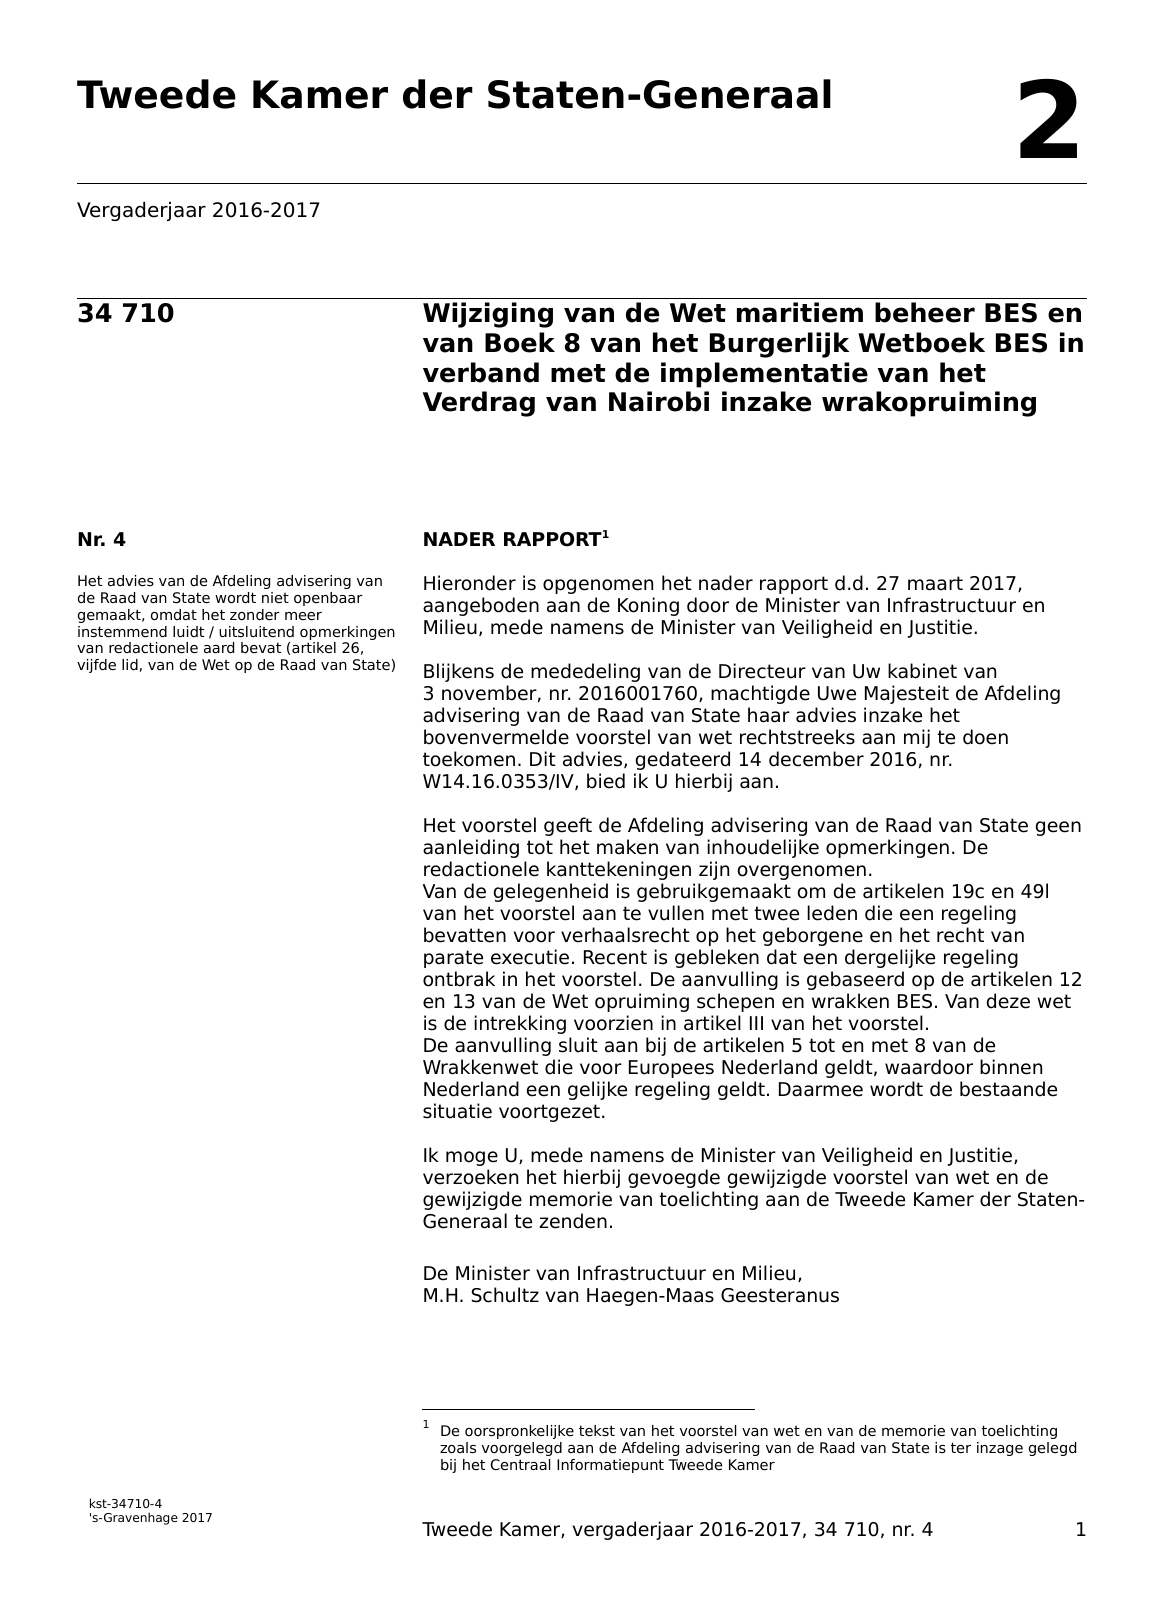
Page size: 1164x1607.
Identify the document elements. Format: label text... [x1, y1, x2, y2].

text Ik moge U, mede namens de Minister van Veiligheid en Justitie, verzoeken het hierbij gevoegde gewijzigde voorstel van wet en de gewijzigde memorie van toelichting aan de Tweede Kamer der Staten-Generaal te zenden. [422, 1145, 1087, 1233]
text Hieronder is opgenomen het nader rapport d.d. 27 maart 2017, aangeboden aan de Koning door de Minister van Infrastructuur en Milieu, mede namens de Minister van Veiligheid en Justitie. [422, 573, 1087, 639]
text Het voorstel geeft de Afdeling advisering van de Raad van State geen aanleiding tot het maken van inhoudelijke opmerkingen. De redactionele kanttekeningen zijn overgenomen. [422, 815, 1087, 881]
text Van de gelegenheid is gebruikgemaakt om de artikelen 19c en 49l van het voorstel aan te vullen met twee leden die een regeling bevatten voor verhaalsrecht op het geborgene en het recht van parate executie. Recent is gebleken dat een dergelijke regeling ontbrak in het voorstel. De aanvulling is gebaseerd op de artikelen 12 en 13 van de Wet opruiming schepen en wrakken BES. Van deze wet is de intrekking voorzien in artikel III van het voorstel. [422, 881, 1087, 1035]
subtitle 34 710 Wijziging van de Wet maritiem beheer BES en van Boek 8 van het Burgerlijk Wetboek BES in verband met de implementatie van het Verdrag van Nairobi inzake wrakopruiming [77, 299, 1087, 418]
text Blijkens de mededeling van de Directeur van Uw kabinet van 3 november, nr. 2016001760, machtigde Uwe Majesteit de Afdeling advisering van de Raad van State haar advies inzake het bovenvermelde voorstel van wet rechtstreeks aan mij te doen toekomen. Dit advies, gedateerd 14 december 2016, nr. W14.16.0353/IV, bied ik U hierbij aan. [422, 661, 1087, 793]
table_header 2 [886, 59, 1087, 183]
text kst-34710-4 [88, 1497, 323, 1511]
table_header Tweede Kamer der Staten-Generaal [77, 59, 886, 183]
text 's-Gravenhage 2017 [88, 1511, 323, 1525]
text De Minister van Infrastructuur en Milieu, M.H. Schultz van Haegen-Maas Geesteranus [422, 1263, 1087, 1307]
table_cell Vergaderjaar 2016-2017 [77, 184, 1087, 298]
text Het advies van de Afdeling advisering van de Raad van State wordt niet openbaar gemaakt, omdat het zonder meer instemmend luidt / uitsluitend opmerkingen van redactionele aard bevat (artikel 26, vijfde lid, van de Wet op de Raad van State) [77, 573, 399, 674]
text De oorspronkelijke tekst van het voorstel van wet en van de memorie van toelichting zoals voorgelegd aan de Afdeling advisering van de Raad van State is ter inzage gelegd bij het Centraal Informatiepunt Tweede Kamer [422, 1418, 1087, 1474]
text De aanvulling sluit aan bij de artikelen 5 tot en met 8 van de Wrakkenwet die voor Europees Nederland geldt, waardoor binnen Nederland een gelijke regeling geldt. Daarmee wordt de bestaande situatie voortgezet. [422, 1035, 1087, 1123]
subtitle Nr. 4 NADER RAPPORT [77, 529, 1087, 551]
